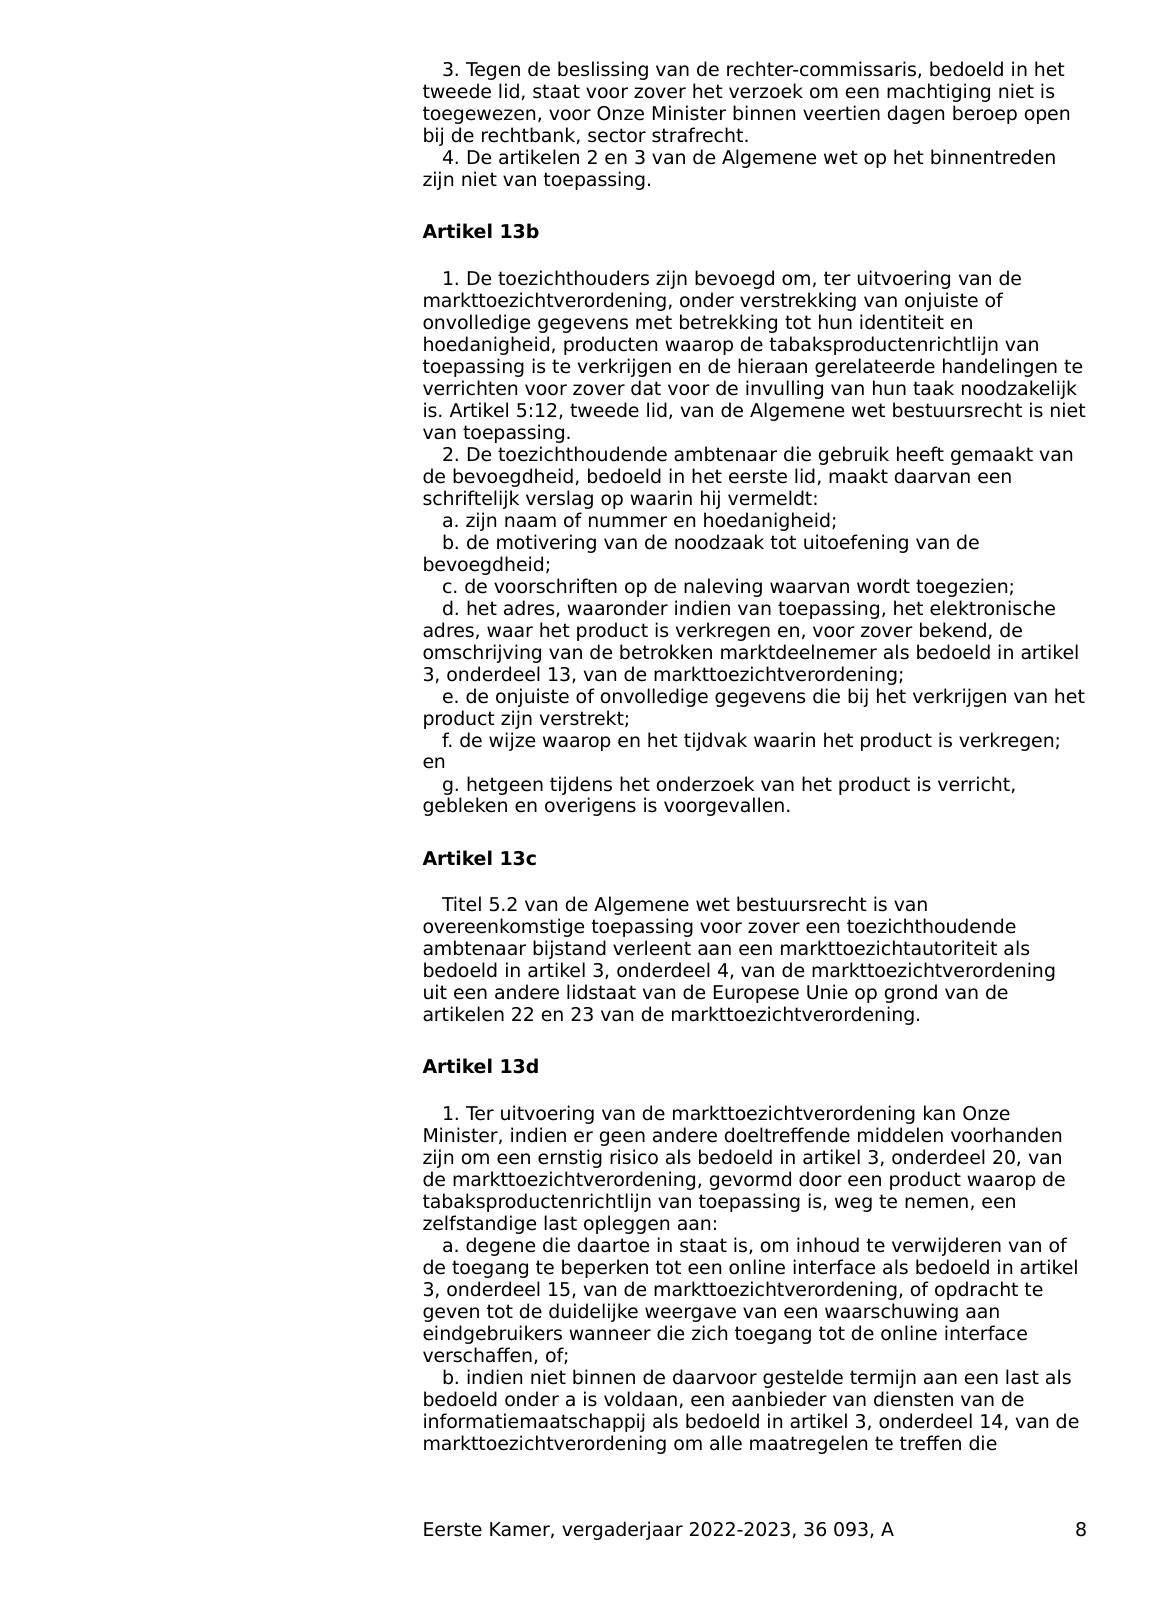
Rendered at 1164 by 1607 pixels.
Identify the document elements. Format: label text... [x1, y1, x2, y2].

text a. zijn naam of nummer en hoedanigheid; [422, 510, 1087, 532]
text 1. De toezichthouders zijn bevoegd om, ter uitvoering van de markttoezichtverordening, onder verstrekking van onjuiste of onvolledige gegevens met betrekking tot hun identiteit en hoedanigheid, producten waarop de tabaksproductenrichtlijn van toepassing is te verkrijgen en de hieraan gerelateerde handelingen te verrichten voor zover dat voor de invulling van hun taak noodzakelijk is. Artikel 5:12, tweede lid, van de Algemene wet bestuursrecht is niet van toepassing. [422, 268, 1087, 444]
text f. de wijze waarop en het tijdvak waarin het product is verkregen; en [422, 729, 1087, 773]
text b. indien niet binnen de daarvoor gestelde termijn aan een last als bedoeld onder a is voldaan, een aanbieder van diensten van de informatiemaatschappij als bedoeld in artikel 3, onderdeel 14, van de markttoezichtverordening om alle maatregelen te treffen die [422, 1367, 1087, 1455]
subtitle Artikel 13d [422, 1056, 1087, 1078]
text b. de motivering van de noodzaak tot uitoefening van de bevoegdheid; [422, 532, 1087, 576]
subtitle Artikel 13c [422, 847, 1087, 869]
subtitle Artikel 13b [422, 221, 1087, 243]
text c. de voorschriften op de naleving waarvan wordt toegezien; [422, 576, 1087, 598]
text g. hetgeen tijdens het onderzoek van het product is verricht, gebleken en overigens is voorgevallen. [422, 773, 1087, 817]
text a. degene die daartoe in staat is, om inhoud te verwijderen van of de toegang te beperken tot een online interface als bedoeld in artikel 3, onderdeel 15, van de markttoezichtverordening, of opdracht te geven tot de duidelijke weergave van een waarschuwing aan eindgebruikers wanneer die zich toegang tot de online interface verschaffen, of; [422, 1235, 1087, 1367]
text 4. De artikelen 2 en 3 van de Algemene wet op het binnentreden zijn niet van toepassing. [422, 147, 1087, 191]
text 2. De toezichthoudende ambtenaar die gebruik heeft gemaakt van de bevoegdheid, bedoeld in het eerste lid, maakt daarvan een schriftelijk verslag op waarin hij vermeldt: [422, 444, 1087, 510]
text 1. Ter uitvoering van de markttoezichtverordening kan Onze Minister, indien er geen andere doeltreffende middelen voorhanden zijn om een ernstig risico als bedoeld in artikel 3, onderdeel 20, van de markttoezichtverordening, gevormd door een product waarop de tabaksproductenrichtlijn van toepassing is, weg te nemen, een zelfstandige last opleggen aan: [422, 1103, 1087, 1235]
text e. de onjuiste of onvolledige gegevens die bij het verkrijgen van het product zijn verstrekt; [422, 686, 1087, 729]
text d. het adres, waaronder indien van toepassing, het elektronische adres, waar het product is verkregen en, voor zover bekend, de omschrijving van de betrokken marktdeelnemer als bedoeld in artikel 3, onderdeel 13, van de markttoezichtverordening; [422, 598, 1087, 686]
text 3. Tegen de beslissing van de rechter-commissaris, bedoeld in het tweede lid, staat voor zover het verzoek om een machtiging niet is toegewezen, voor Onze Minister binnen veertien dagen beroep open bij de rechtbank, sector strafrecht. [422, 59, 1087, 147]
text Titel 5.2 van de Algemene wet bestuursrecht is van overeenkomstige toepassing voor zover een toezichthoudende ambtenaar bijstand verleent aan een markttoezichtautoriteit als bedoeld in artikel 3, onderdeel 4, van de markttoezichtverordening uit een andere lidstaat van de Europese Unie op grond van de artikelen 22 en 23 van de markttoezichtverordening. [422, 894, 1087, 1026]
